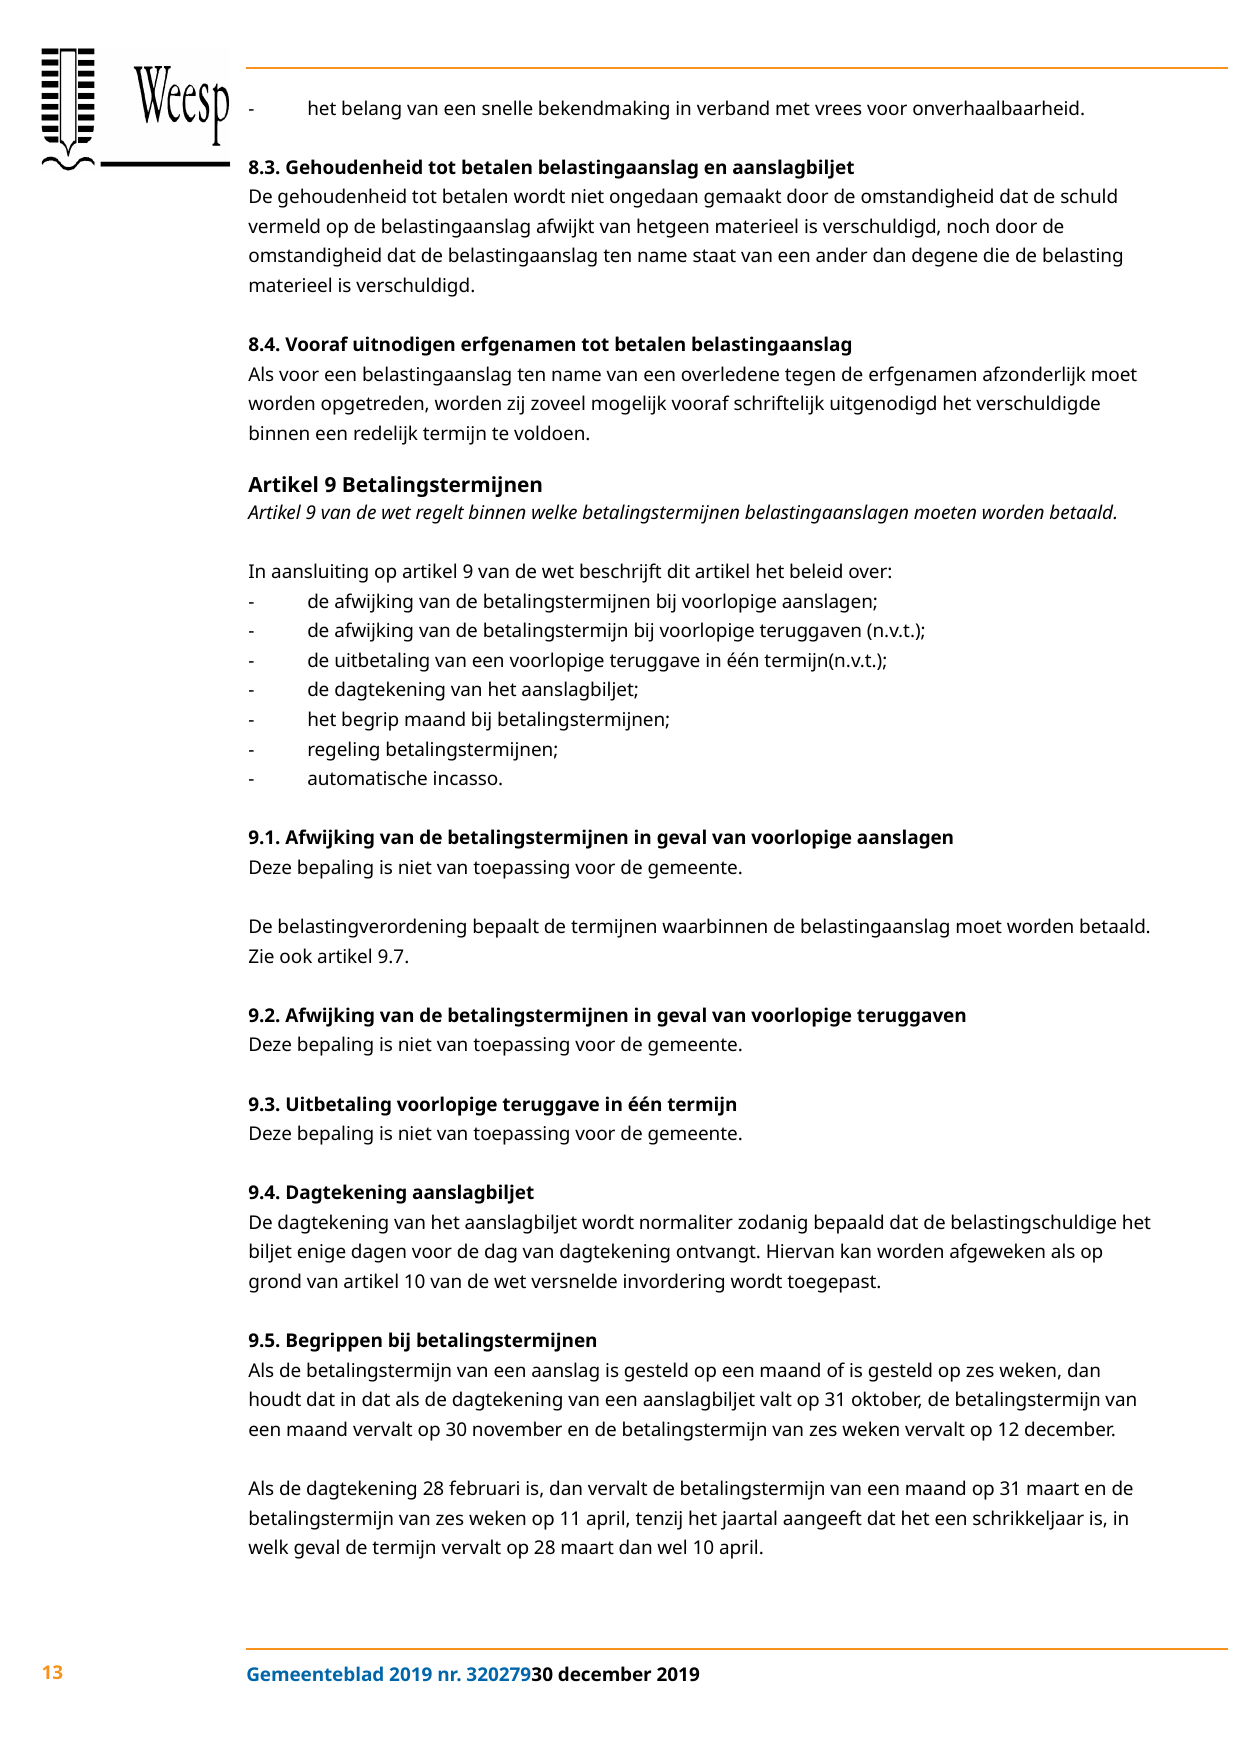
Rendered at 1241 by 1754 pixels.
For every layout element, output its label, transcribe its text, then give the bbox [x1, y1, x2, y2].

list het begrip maand bij betalingstermijnen; [248, 706, 1152, 732]
text 9.1. Afwijking van de betalingstermijnen in geval van voorlopige aanslagen [248, 824, 1152, 850]
text In aansluiting op artikel 9 van de wet beschrijft dit artikel het beleid over: [248, 558, 1152, 584]
text Artikel 9 Betalingstermijnen [248, 471, 1152, 499]
list automatische incasso. [248, 765, 1152, 791]
text De gehoudenheid tot betalen wordt niet ongedaan gemaakt door de omstandigheid dat de schuld vermeld op de belastingaanslag afwijkt van hetgeen materieel is verschuldigd, noch door de omstandigheid dat de belastingaanslag ten name staat van een ander dan degene die de belasting materieel is verschuldigd. [248, 183, 1152, 298]
list de uitbetaling van een voorlopige teruggave in één termijn(n.v.t.); [248, 647, 1152, 673]
text 9.5. Begrippen bij betalingstermijnen [248, 1327, 1152, 1353]
text De belastingverordening bepaalt de termijnen waarbinnen de belastingaanslag moet worden betaald. Zie ook artikel 9.7. [248, 913, 1152, 968]
picture [41, 47, 231, 172]
text 8.3. Gehoudenheid tot betalen belastingaanslag en aanslagbiljet [248, 154, 1152, 180]
text Artikel 9 van de wet regelt binnen welke betalingstermijnen belastingaanslagen moeten worden betaald. [248, 499, 1152, 525]
text Als voor een belastingaanslag ten name van een overledene tegen de erfgenamen afzonderlijk moet worden opgetreden, worden zij zoveel mogelijk vooraf schriftelijk uitgenodigd het verschuldigde binnen een redelijk termijn te voldoen. [248, 361, 1152, 446]
text Deze bepaling is niet van toepassing voor de gemeente. [248, 1120, 1152, 1146]
text Deze bepaling is niet van toepassing voor de gemeente. [248, 854, 1152, 880]
list de dagtekening van het aanslagbiljet; [248, 677, 1152, 702]
text Deze bepaling is niet van toepassing voor de gemeente. [248, 1032, 1152, 1057]
text 8.4. Vooraf uitnodigen erfgenamen tot betalen belastingaanslag [248, 331, 1152, 357]
text 9.3. Uitbetaling voorlopige teruggave in één termijn [248, 1091, 1152, 1116]
list de afwijking van de betalingstermijnen bij voorlopige aanslagen; [248, 588, 1152, 613]
text De dagtekening van het aanslagbiljet wordt normaliter zodanig bepaald dat de belastingschuldige het biljet enige dagen voor de dag van dagtekening ontvangt. Hiervan kan worden afgeweken als op grond van artikel 10 van de wet versnelde invordering wordt toegepast. [248, 1209, 1152, 1294]
list het belang van een snelle bekendmaking in verband met vrees voor onverhaalbaarheid. [248, 95, 1152, 121]
list de afwijking van de betalingstermijn bij voorlopige teruggaven (n.v.t.); [248, 617, 1152, 643]
text Als de dagtekening 28 februari is, dan vervalt de betalingstermijn van een maand op 31 maart en de betalingstermijn van zes weken op 11 april, tenzij het jaartal aangeeft dat het een schrikkeljaar is, in welk geval de termijn vervalt op 28 maart dan wel 10 april. [248, 1475, 1152, 1560]
text Als de betalingstermijn van een aanslag is gesteld op een maand of is gesteld op zes weken, dan houdt dat in dat als de dagtekening van een aanslagbiljet valt op 31 oktober, de betalingstermijn van een maand vervalt op 30 november en de betalingstermijn van zes weken vervalt op 12 december. [248, 1357, 1152, 1442]
text 9.2. Afwijking van de betalingstermijnen in geval van voorlopige teruggaven [248, 1002, 1152, 1028]
list regeling betalingstermijnen; [248, 736, 1152, 761]
text 9.4. Dagtekening aanslagbiljet [248, 1179, 1152, 1205]
